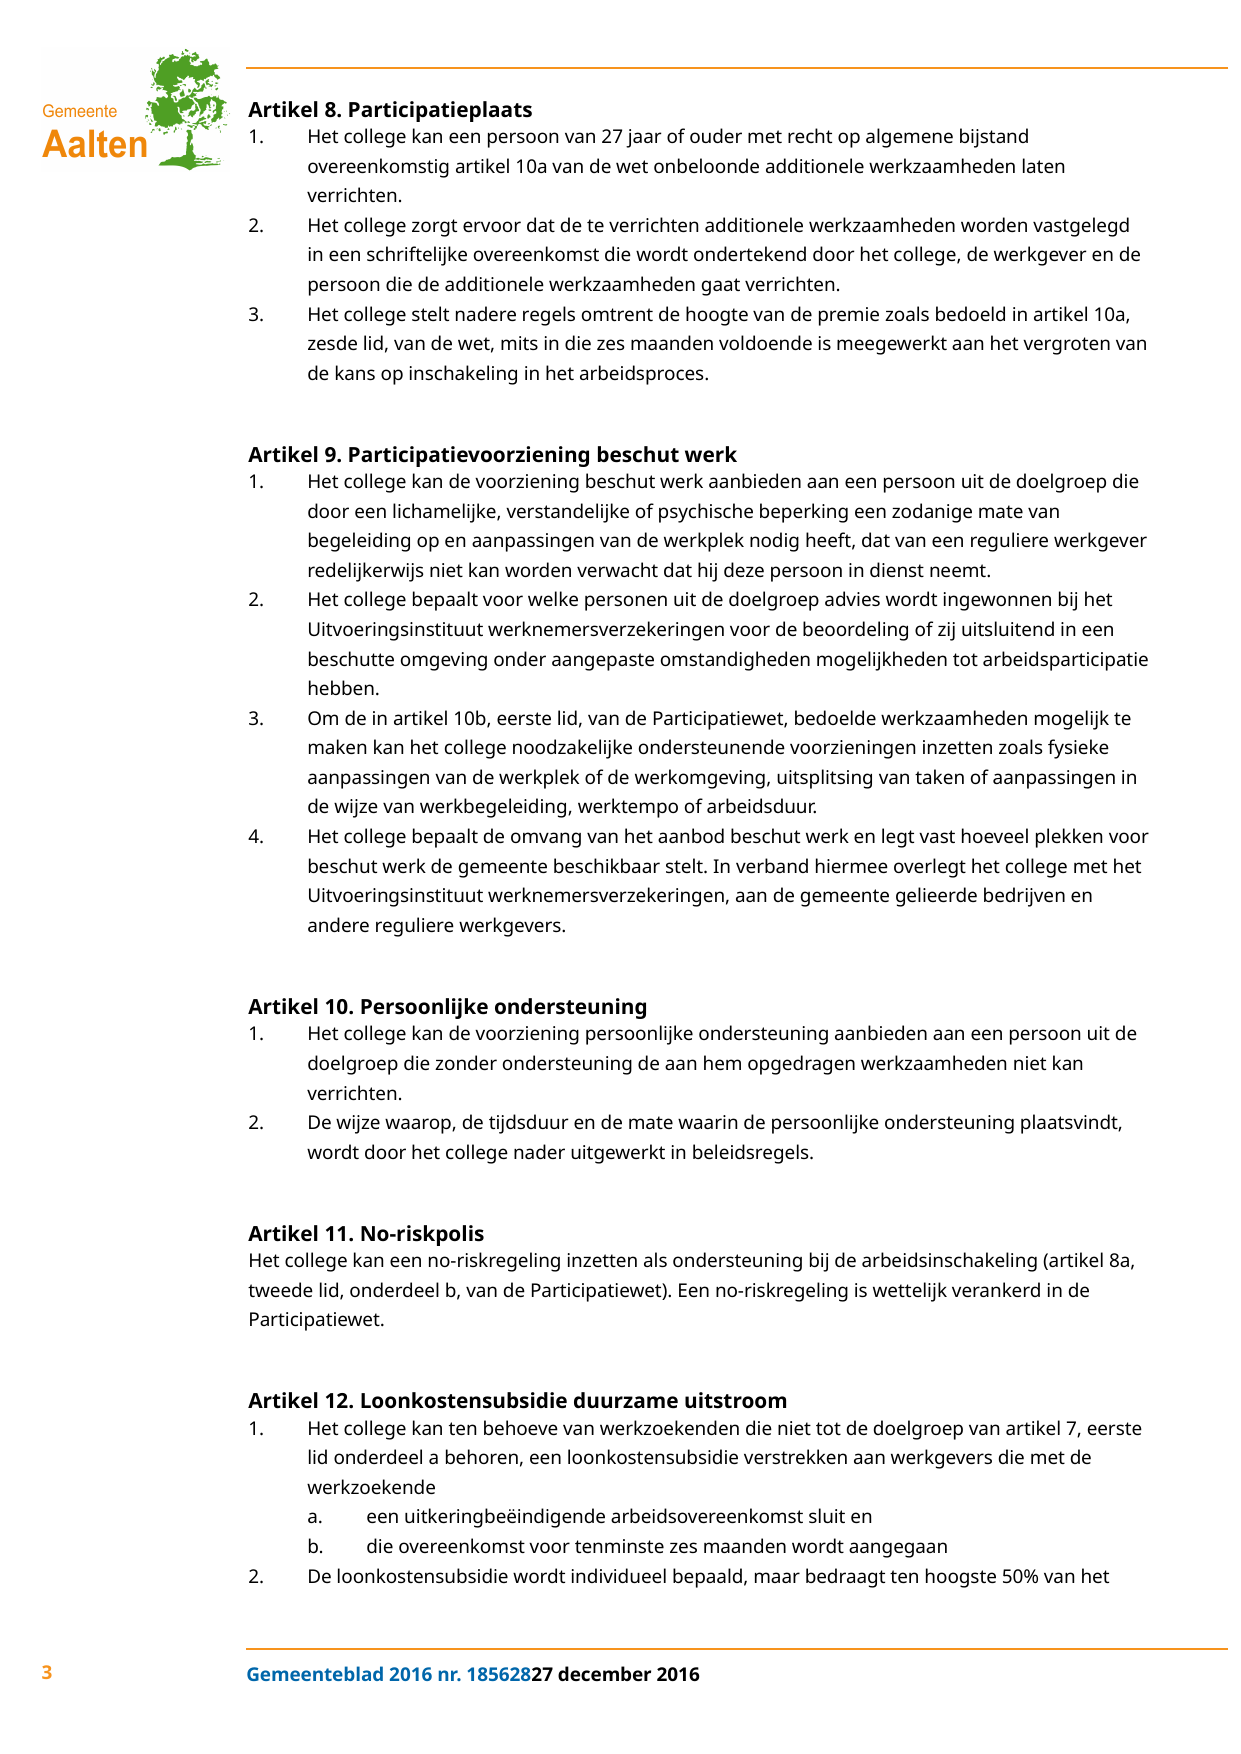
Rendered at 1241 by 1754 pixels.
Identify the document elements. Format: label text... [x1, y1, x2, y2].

text Artikel 8. Participatieplaats [248, 95, 1152, 123]
text Artikel 9. Participatievoorziening beschut werk [248, 440, 1152, 468]
list De loonkostensubsidie wordt individueel bepaald, maar bedraagt ten hoogste 50% van het [248, 1563, 1152, 1588]
list Het college kan de voorziening persoonlijke ondersteuning aanbieden aan een persoon uit de doelgroep die zonder ondersteuning de aan hem opgedragen werkzaamheden niet kan verrichten. [248, 1021, 1152, 1105]
list Het college kan de voorziening beschut werk aanbieden aan een persoon uit de doelgroep die door een lichamelijke, verstandelijke of psychische beperking een zodanige mate van begeleiding op en aanpassingen van de werkplek nodig heeft, dat van een reguliere werkgever redelijkerwijs niet kan worden verwacht dat hij deze persoon in dienst neemt. [248, 468, 1152, 583]
text Artikel 11. No-riskpolis [248, 1219, 1152, 1247]
picture [41, 47, 231, 172]
list die overeenkomst voor tenminste zes maanden wordt aangegaan [307, 1533, 1152, 1559]
text Het college kan een no-riskregeling inzetten als ondersteuning bij de arbeidsinschakeling (artikel 8a, tweede lid, onderdeel b, van de Participatiewet). Een no-riskregeling is wettelijk verankerd in de Participatiewet. [248, 1247, 1152, 1332]
list een uitkeringbeëindigende arbeidsovereenkomst sluit en [307, 1504, 1152, 1529]
text Artikel 10. Persoonlijke ondersteuning [248, 992, 1152, 1021]
list De wijze waarop, de tijdsduur en de mate waarin de persoonlijke ondersteuning plaatsvindt, wordt door het college nader uitgewerkt in beleidsregels. [248, 1109, 1152, 1164]
list Het college zorgt ervoor dat de te verrichten additionele werkzaamheden worden vastgelegd in een schriftelijke overeenkomst die wordt ondertekend door het college, de werkgever en de persoon die de additionele werkzaamheden gaat verrichten. [248, 212, 1152, 297]
list Het college bepaalt de omvang van het aanbod beschut werk en legt vast hoeveel plekken voor beschut werk de gemeente beschikbaar stelt. In verband hiermee overlegt het college met het Uitvoeringsinstituut werknemersverzekeringen, aan de gemeente gelieerde bedrijven en andere reguliere werkgevers. [248, 823, 1152, 938]
list Het college stelt nadere regels omtrent de hoogte van de premie zoals bedoeld in artikel 10a, zesde lid, van de wet, mits in die zes maanden voldoende is meegewerkt aan het vergroten van de kans op inschakeling in het arbeidsproces. [248, 301, 1152, 386]
list Het college bepaalt voor welke personen uit de doelgroep advies wordt ingewonnen bij het Uitvoeringsinstituut werknemersverzekeringen voor de beoordeling of zij uitsluitend in een beschutte omgeving onder aangepaste omstandigheden mogelijkheden tot arbeidsparticipatie hebben. [248, 587, 1152, 701]
list Het college kan ten behoeve van werkzoekenden die niet tot de doelgroep van artikel 7, eerste lid onderdeel a behoren, een loonkostensubsidie verstrekken aan werkgevers die met de werkzoekende [248, 1415, 1152, 1500]
list Het college kan een persoon van 27 jaar of ouder met recht op algemene bijstand overeenkomstig artikel 10a van de wet onbeloonde additionele werkzaamheden laten verrichten. [248, 123, 1152, 208]
text Artikel 12. Loonkostensubsidie duurzame uitstroom [248, 1386, 1152, 1415]
list Om de in artikel 10b, eerste lid, van de Participatiewet, bedoelde werkzaamheden mogelijk te maken kan het college noodzakelijke ondersteunende voorzieningen inzetten zoals fysieke aanpassingen van de werkplek of de werkomgeving, uitsplitsing van taken of aanpassingen in de wijze van werkbegeleiding, werktempo of arbeidsduur. [248, 705, 1152, 819]
